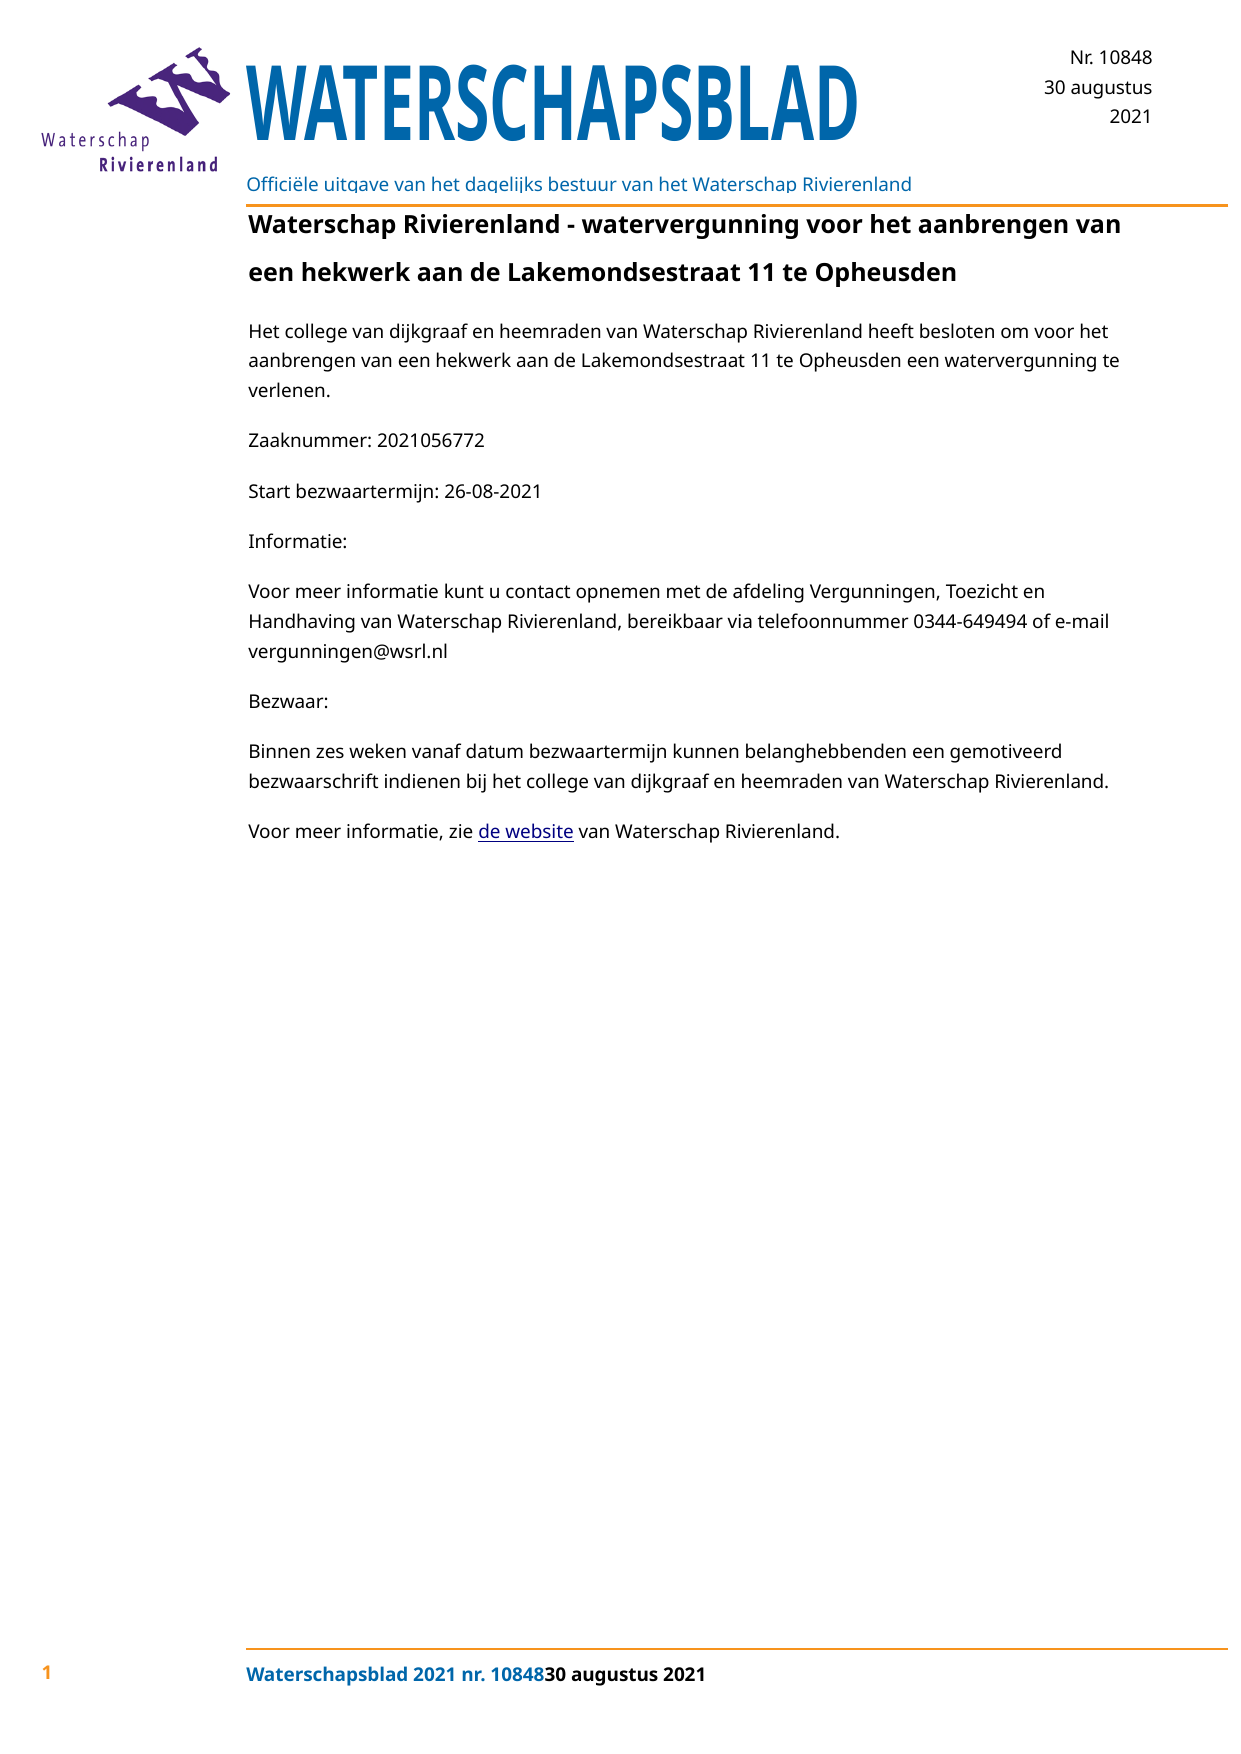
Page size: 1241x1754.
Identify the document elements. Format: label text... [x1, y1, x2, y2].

text Voor meer informatie kunt u contact opnemen met de afdeling Vergunningen, Toezicht en Handhaving van Waterschap Rivierenland, bereikbaar via telefoonnummer 0344-649494 of e-mail vergunningen@wsrl.nl [248, 579, 1152, 664]
text Informatie: [248, 528, 1152, 554]
text Waterschap Rivierenland - watervergunning voor het aanbrengen van een hekwerk aan de Lakemondsestraat 11 te Opheusden [248, 207, 1152, 288]
text Voor meer informatie, zie de website van Waterschap Rivierenland. [248, 819, 1152, 844]
text Het college van dijkgraaf en heemraden van Waterschap Rivierenland heeft besloten om voor het aanbrengen van een hekwerk aan de Lakemondsestraat 11 te Opheusden een watervergunning te verlenen. [248, 318, 1152, 403]
text Binnen zes weken vanaf datum bezwaartermijn kunnen belanghebbenden een gemotiveerd bezwaarschrift indienen bij het college van dijkgraaf en heemraden van Waterschap Rivierenland. [248, 739, 1152, 794]
text Bezwaar: [248, 688, 1152, 714]
text Zaaknummer: 2021056772 [248, 427, 1152, 453]
picture [41, 47, 231, 172]
text Start bezwaartermijn: 26-08-2021 [248, 478, 1152, 504]
